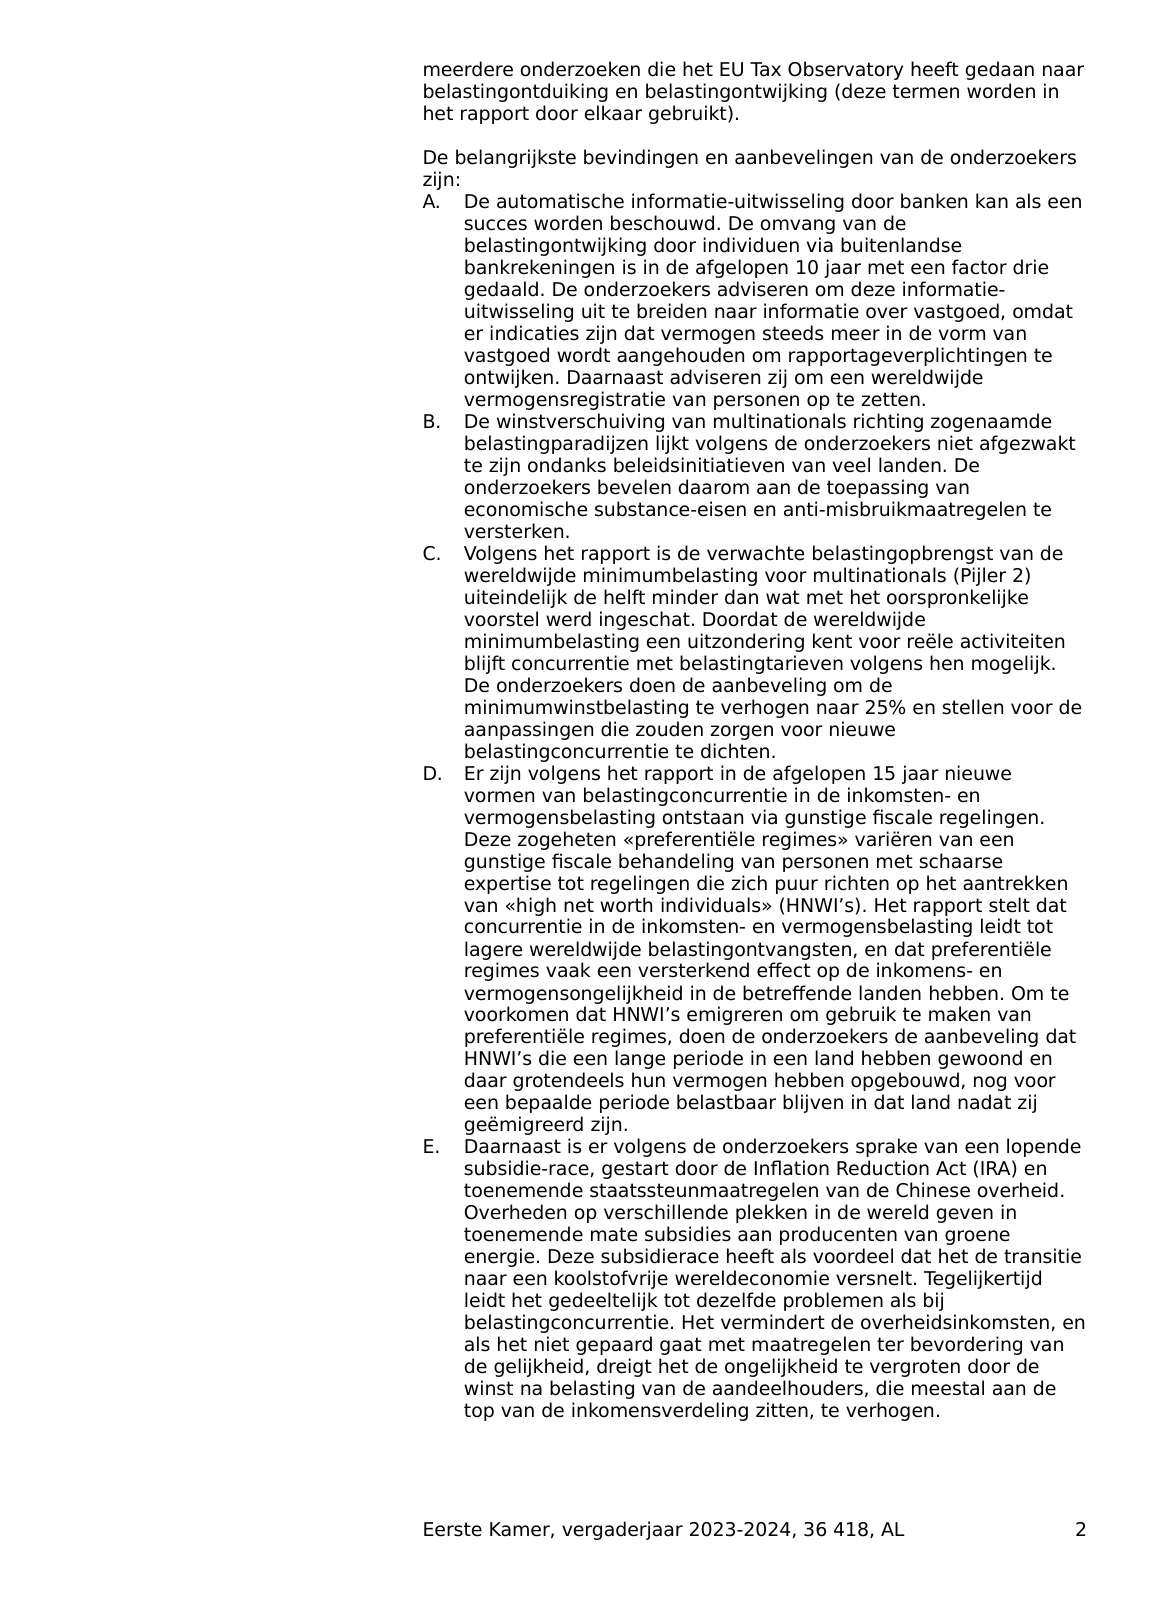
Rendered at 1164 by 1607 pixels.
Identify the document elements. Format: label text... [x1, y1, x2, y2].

text De belangrijkste bevindingen en aanbevelingen van de onderzoekers zijn: [422, 147, 1087, 191]
text E. Daarnaast is er volgens de onderzoekers sprake van een lopende subsidie-race, gestart door de Inflation Reduction Act (IRA) en toenemende staatssteunmaatregelen van de Chinese overheid. Overheden op verschillende plekken in de wereld geven in toenemende mate subsidies aan producenten van groene energie. Deze subsidierace heeft als voordeel dat het de transitie naar een koolstofvrije wereldeconomie versnelt. Tegelijkertijd leidt het gedeeltelijk tot dezelfde problemen als bij belastingconcurrentie. Het vermindert de overheidsinkomsten, en als het niet gepaard gaat met maatregelen ter bevordering van de gelijkheid, dreigt het de ongelijkheid te vergroten door de winst na belasting van de aandeelhouders, die meestal aan de top van de inkomensverdeling zitten, te verhogen. [422, 1136, 1087, 1422]
text B. De winstverschuiving van multinationals richting zogenaamde belastingparadijzen lijkt volgens de onderzoekers niet afgezwakt te zijn ondanks beleidsinitiatieven van veel landen. De onderzoekers bevelen daarom aan de toepassing van economische substance-eisen en anti-misbruikmaatregelen te versterken. [422, 411, 1087, 543]
text A. De automatische informatie-uitwisseling door banken kan als een succes worden beschouwd. De omvang van de belastingontwijking door individuen via buitenlandse bankrekeningen is in de afgelopen 10 jaar met een factor drie gedaald. De onderzoekers adviseren om deze informatie-uitwisseling uit te breiden naar informatie over vastgoed, omdat er indicaties zijn dat vermogen steeds meer in de vorm van vastgoed wordt aangehouden om rapportageverplichtingen te ontwijken. Daarnaast adviseren zij om een wereldwijde vermogensregistratie van personen op te zetten. [422, 191, 1087, 411]
text D. Er zijn volgens het rapport in de afgelopen 15 jaar nieuwe vormen van belastingconcurrentie in de inkomsten- en vermogensbelasting ontstaan via gunstige fiscale regelingen. Deze zogeheten «preferentiële regimes» variëren van een gunstige fiscale behandeling van personen met schaarse expertise tot regelingen die zich puur richten op het aantrekken van «high net worth individuals» (HNWI’s). Het rapport stelt dat concurrentie in de inkomsten- en vermogensbelasting leidt tot lagere wereldwijde belastingontvangsten, en dat preferentiële regimes vaak een versterkend effect op de inkomens- en vermogensongelijkheid in de betreffende landen hebben. Om te voorkomen dat HNWI’s emigreren om gebruik te maken van preferentiële regimes, doen de onderzoekers de aanbeveling dat HNWI’s die een lange periode in een land hebben gewoond en daar grotendeels hun vermogen hebben opgebouwd, nog voor een bepaalde periode belastbaar blijven in dat land nadat zij geëmigreerd zijn. [422, 763, 1087, 1136]
text meerdere onderzoeken die het EU Tax Observatory heeft gedaan naar belastingontduiking en belastingontwijking (deze termen worden in het rapport door elkaar gebruikt). [422, 59, 1087, 125]
text C. Volgens het rapport is de verwachte belastingopbrengst van de wereldwijde minimumbelasting voor multinationals (Pijler 2) uiteindelijk de helft minder dan wat met het oorspronkelijke voorstel werd ingeschat. Doordat de wereldwijde minimumbelasting een uitzondering kent voor reële activiteiten blijft concurrentie met belastingtarieven volgens hen mogelijk. De onderzoekers doen de aanbeveling om de minimumwinstbelasting te verhogen naar 25% en stellen voor de aanpassingen die zouden zorgen voor nieuwe belastingconcurrentie te dichten. [422, 543, 1087, 763]
